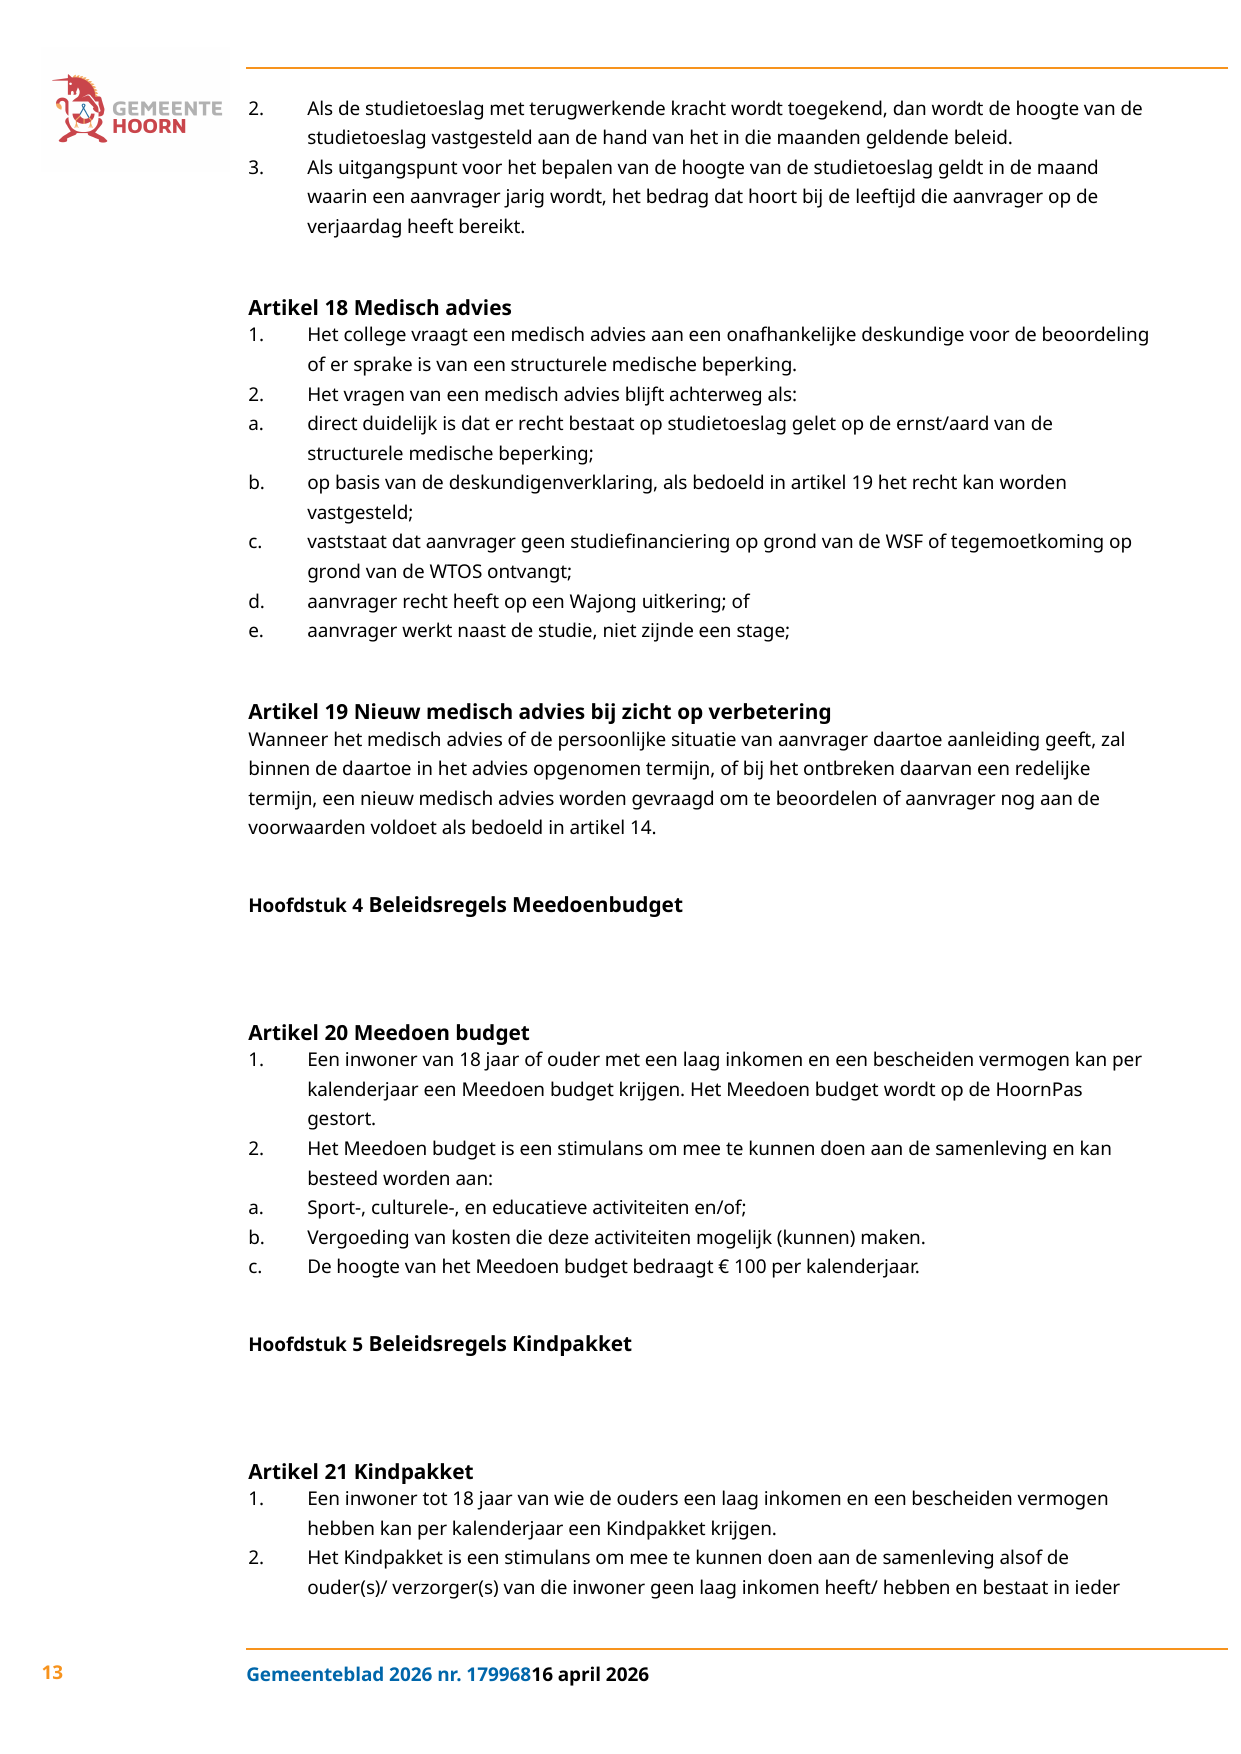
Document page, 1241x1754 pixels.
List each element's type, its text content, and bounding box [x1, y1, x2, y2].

picture [41, 47, 231, 172]
text Artikel 19 Nieuw medisch advies bij zicht op verbetering [248, 697, 1152, 726]
list Het vragen van een medisch advies blijft achterweg als: [248, 381, 1152, 406]
list aanvrager werkt naast de studie, niet zijnde een stage; [248, 617, 1152, 643]
list Vergoeding van kosten die deze activiteiten mogelijk (kunnen) maken. [248, 1224, 1152, 1249]
list Het Meedoen budget is een stimulans om mee te kunnen doen aan de samenleving en kan besteed worden aan: [248, 1135, 1152, 1190]
text Artikel 21 Kindpakket [248, 1457, 1152, 1485]
list Het college vraagt een medisch advies aan een onafhankelijke deskundige voor de beoordeling of er sprake is van een structurele medische beperking. [248, 322, 1152, 377]
list Als de studietoeslag met terugwerkende kracht wordt toegekend, dan wordt de hoogte van de studietoeslag vastgesteld aan de hand van het in die maanden geldende beleid. [248, 95, 1152, 150]
text Wanneer het medisch advies of de persoonlijke situatie van aanvrager daartoe aanleiding geeft, zal binnen de daartoe in het advies opgenomen termijn, of bij het ontbreken daarvan een redelijke termijn, een nieuw medisch advies worden gevraagd om te beoordelen of aanvrager nog aan de voorwaarden voldoet als bedoeld in artikel 14. [248, 726, 1152, 840]
list Een inwoner tot 18 jaar van wie de ouders een laag inkomen en een bescheiden vermogen hebben kan per kalenderjaar een Kindpakket krijgen. [248, 1485, 1152, 1541]
list direct duidelijk is dat er recht bestaat op studietoeslag gelet op de ernst/aard van de structurele medische beperking; [248, 410, 1152, 466]
list Sport-, culturele-, en educatieve activiteiten en/of; [248, 1194, 1152, 1220]
list De hoogte van het Meedoen budget bedraagt € 100 per kalenderjaar. [248, 1253, 1152, 1279]
list Het Kindpakket is een stimulans om mee te kunnen doen aan de samenleving alsof de ouder(s)/ verzorger(s) van die inwoner geen laag inkomen heeft/ hebben en bestaat in ieder [248, 1544, 1152, 1600]
text Hoofdstuk 5 Beleidsregels Kindpakket [248, 1329, 1152, 1357]
text Artikel 20 Meedoen budget [248, 1018, 1152, 1046]
list Een inwoner van 18 jaar of ouder met een laag inkomen en een bescheiden vermogen kan per kalenderjaar een Meedoen budget krijgen. Het Meedoen budget wordt op de HoornPas gestort. [248, 1046, 1152, 1131]
text Artikel 18 Medisch advies [248, 293, 1152, 322]
text Hoofdstuk 4 Beleidsregels Meedoenbudget [248, 890, 1152, 918]
list aanvrager recht heeft op een Wajong uitkering; of [248, 588, 1152, 613]
list op basis van de deskundigenverklaring, als bedoeld in artikel 19 het recht kan worden vastgesteld; [248, 469, 1152, 525]
list Als uitgangspunt voor het bepalen van de hoogte van de studietoeslag geldt in de maand waarin een aanvrager jarig wordt, het bedrag dat hoort bij de leeftijd die aanvrager op de verjaardag heeft bereikt. [248, 154, 1152, 239]
list vaststaat dat aanvrager geen studiefinanciering op grond van de WSF of tegemoetkoming op grond van de WTOS ontvangt; [248, 529, 1152, 584]
